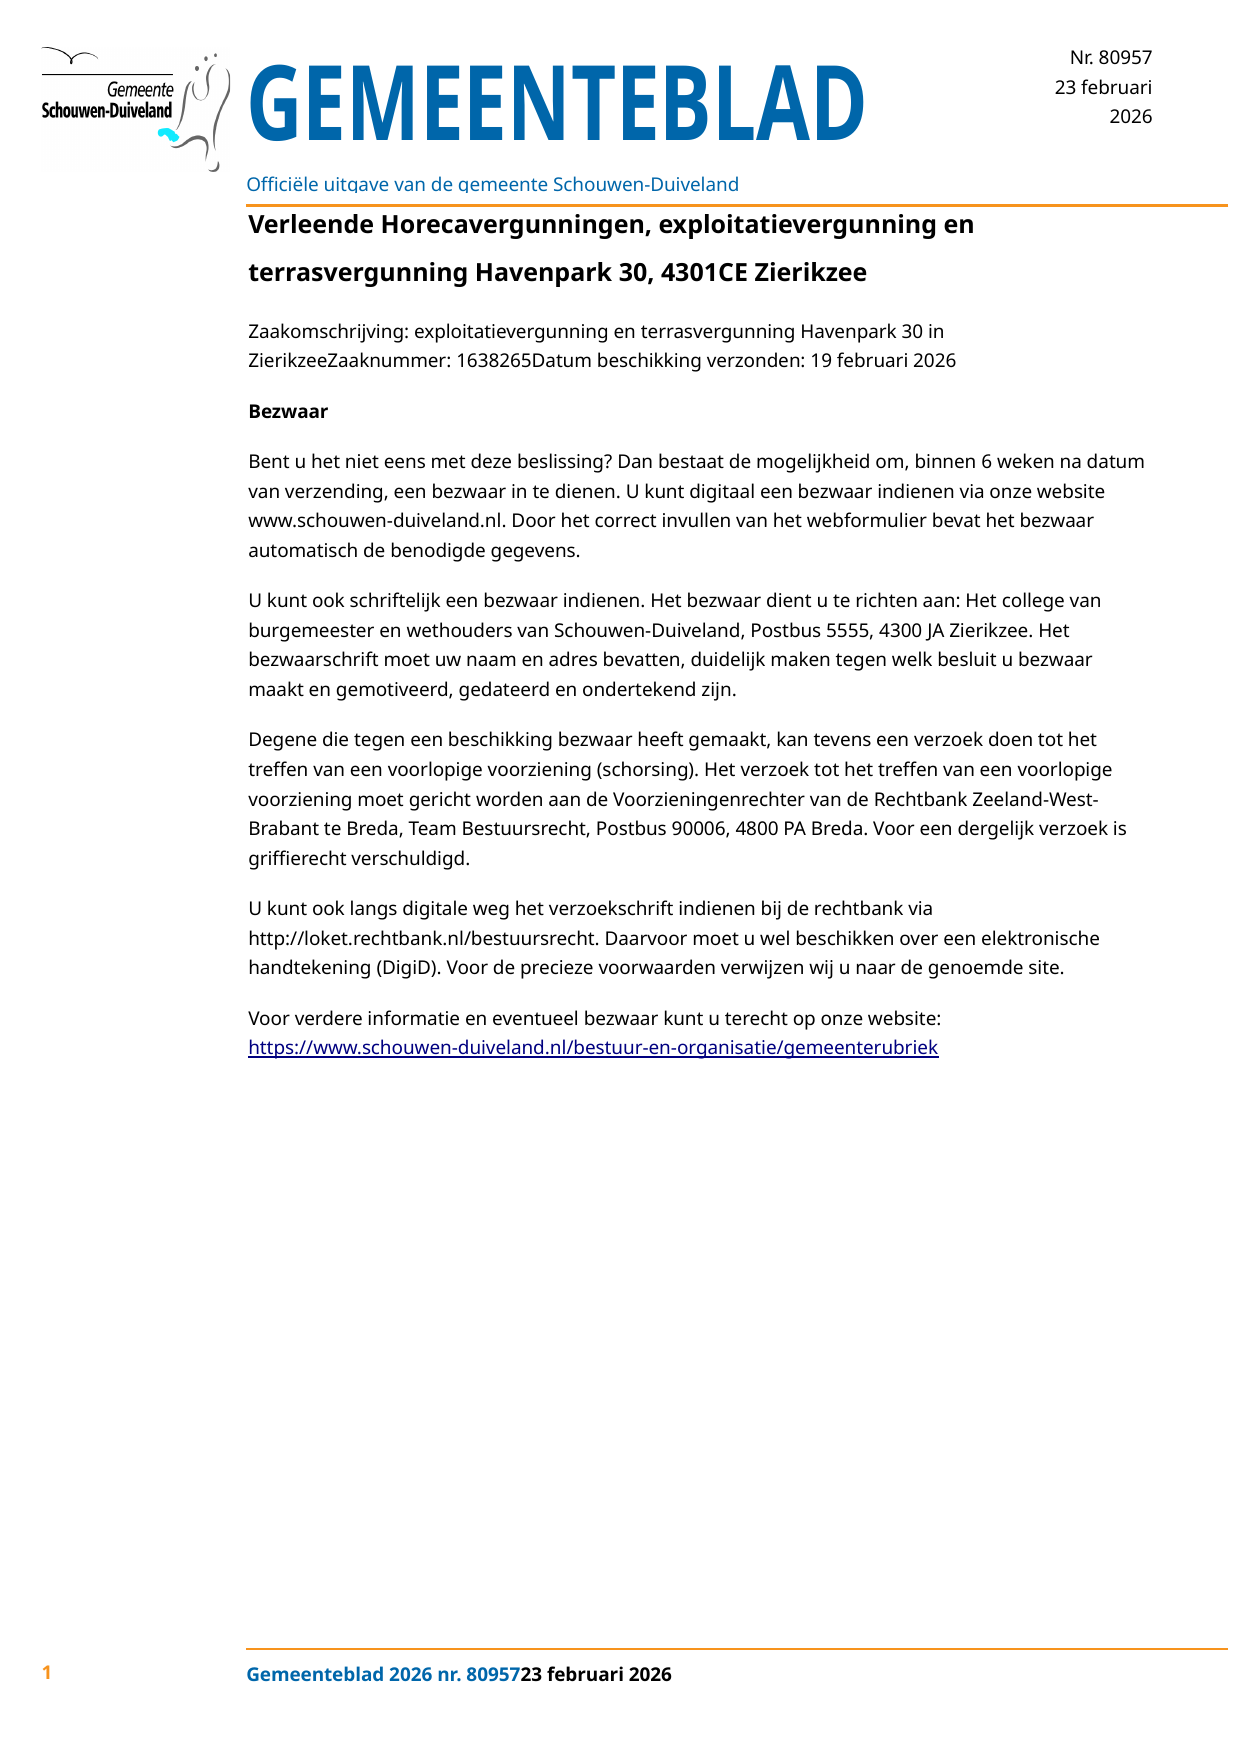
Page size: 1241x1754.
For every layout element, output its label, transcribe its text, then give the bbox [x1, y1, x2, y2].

text Degene die tegen een beschikking bezwaar heeft gemaakt, kan tevens een verzoek doen tot het treffen van een voorlopige voorziening (schorsing). Het verzoek tot het treffen van een voorlopige voorziening moet gericht worden aan de Voorzieningenrechter van de Rechtbank Zeeland-West-Brabant te Breda, Team Bestuursrecht, Postbus 90006, 4800 PA Breda. Voor een dergelijk verzoek is griffierecht verschuldigd. [248, 727, 1152, 871]
text Verleende Horecavergunningen, exploitatievergunning en terrasvergunning Havenpark 30, 4301CE Zierikzee [248, 207, 1152, 288]
picture [41, 47, 231, 172]
text Zaakomschrijving: exploitatievergunning en terrasvergunning Havenpark 30 in ZierikzeeZaaknummer: 1638265Datum beschikking verzonden: 19 februari 2026 [248, 318, 1152, 373]
text Bent u het niet eens met deze beslissing? Dan bestaat de mogelijkheid om, binnen 6 weken na datum van verzending, een bezwaar in te dienen. U kunt digitaal een bezwaar indienen via onze website www.schouwen-duiveland.nl. Door het correct invullen van het webformulier bevat het bezwaar automatisch de benodigde gegevens. [248, 448, 1152, 563]
text Voor verdere informatie en eventueel bezwaar kunt u terecht op onze website: https://www.schouwen-duiveland.nl/bestuur-en-organisatie/gemeenterubriek [248, 1005, 1152, 1060]
text Bezwaar [248, 398, 1152, 424]
text U kunt ook langs digitale weg het verzoekschrift indienen bij de rechtbank via http://loket.rechtbank.nl/bestuursrecht. Daarvoor moet u wel beschikken over een elektronische handtekening (DigiD). Voor de precieze voorwaarden verwijzen wij u naar de genoemde site. [248, 895, 1152, 980]
text U kunt ook schriftelijk een bezwaar indienen. Het bezwaar dient u te richten aan: Het college van burgemeester en wethouders van Schouwen-Duiveland, Postbus 5555, 4300 JA Zierikzee. Het bezwaarschrift moet uw naam en adres bevatten, duidelijk maken tegen welk besluit u bezwaar maakt en gemotiveerd, gedateerd en ondertekend zijn. [248, 587, 1152, 702]
